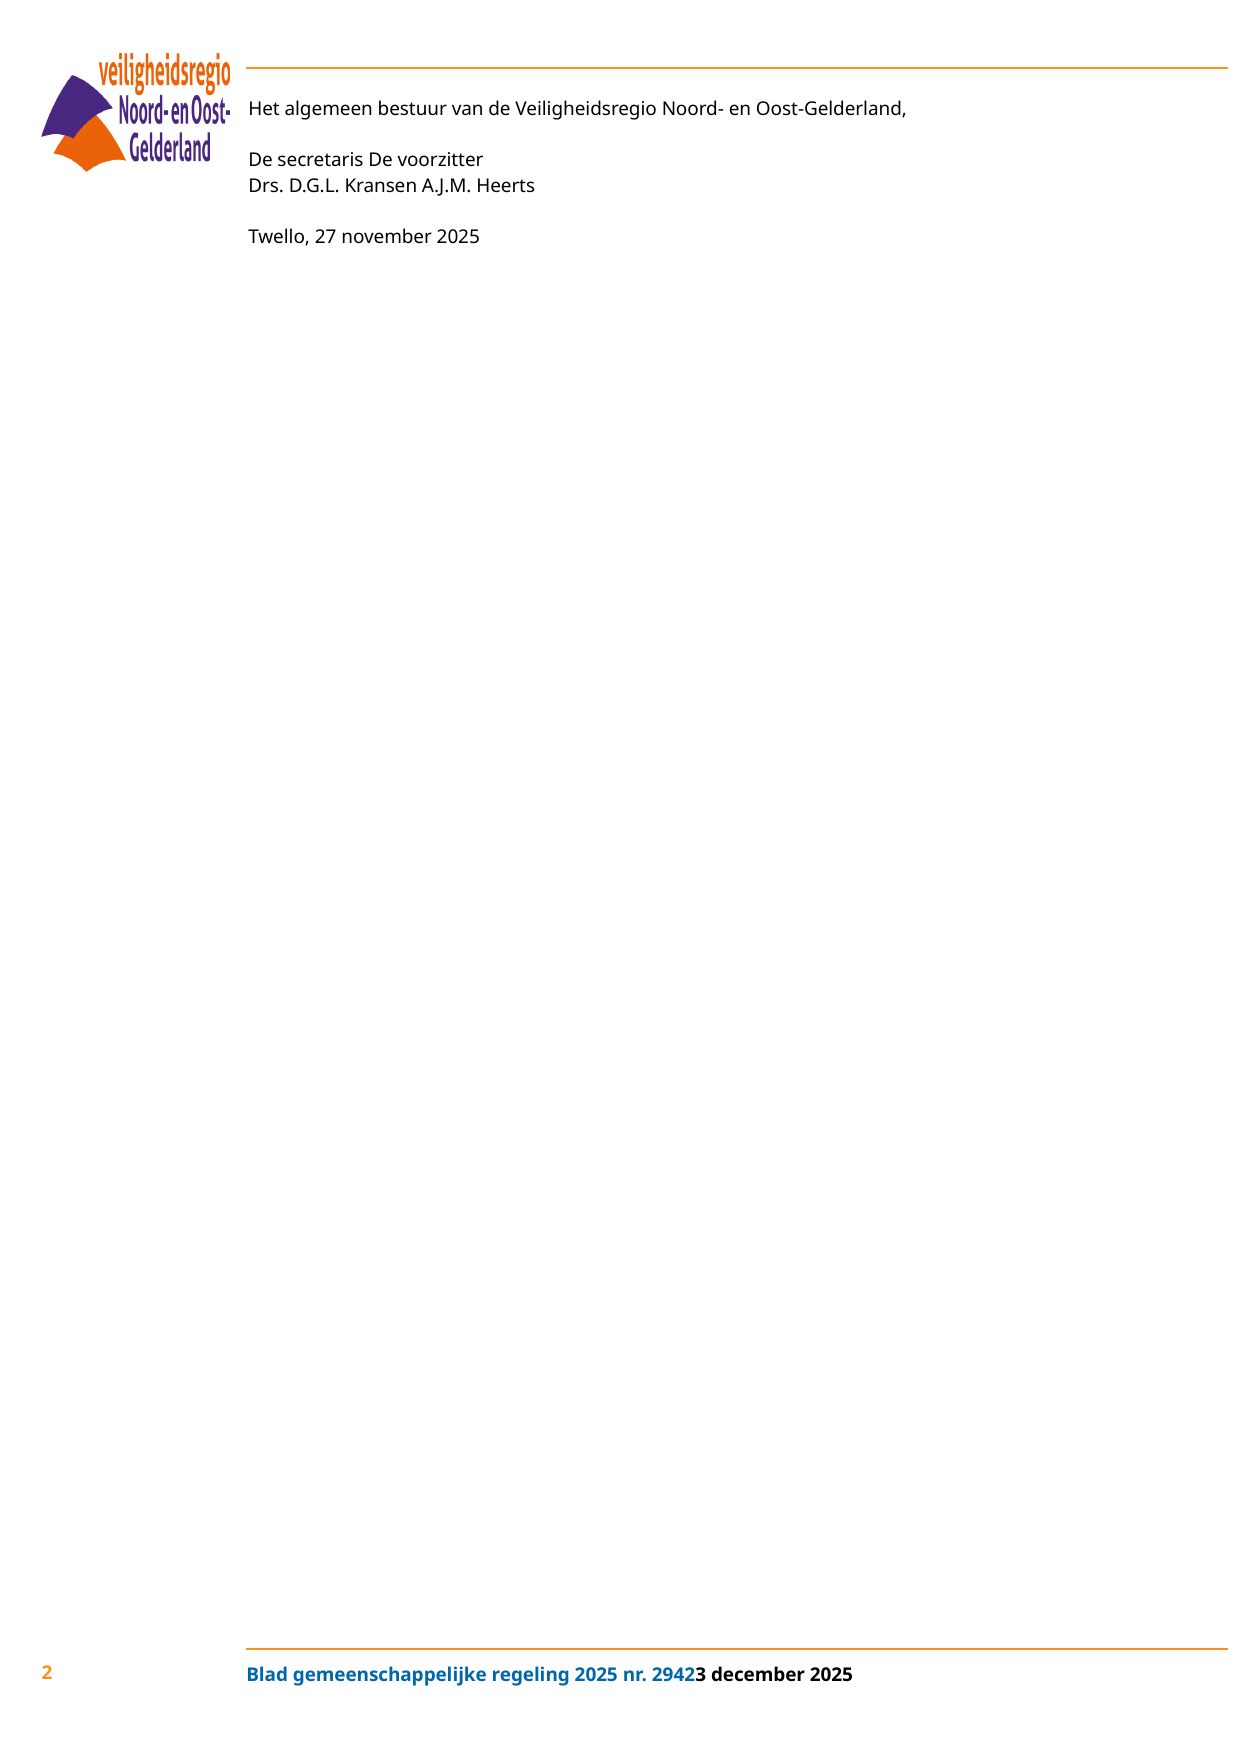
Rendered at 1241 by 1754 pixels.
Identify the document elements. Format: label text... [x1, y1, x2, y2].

picture [41, 47, 231, 172]
text Drs. D.G.L. Kransen A.J.M. Heerts [248, 172, 1152, 198]
text De secretaris De voorzitter [248, 146, 1152, 172]
text Twello, 27 november 2025 [248, 223, 1152, 249]
text Het algemeen bestuur van de Veiligheidsregio Noord- en Oost-Gelderland, [248, 95, 1152, 121]
